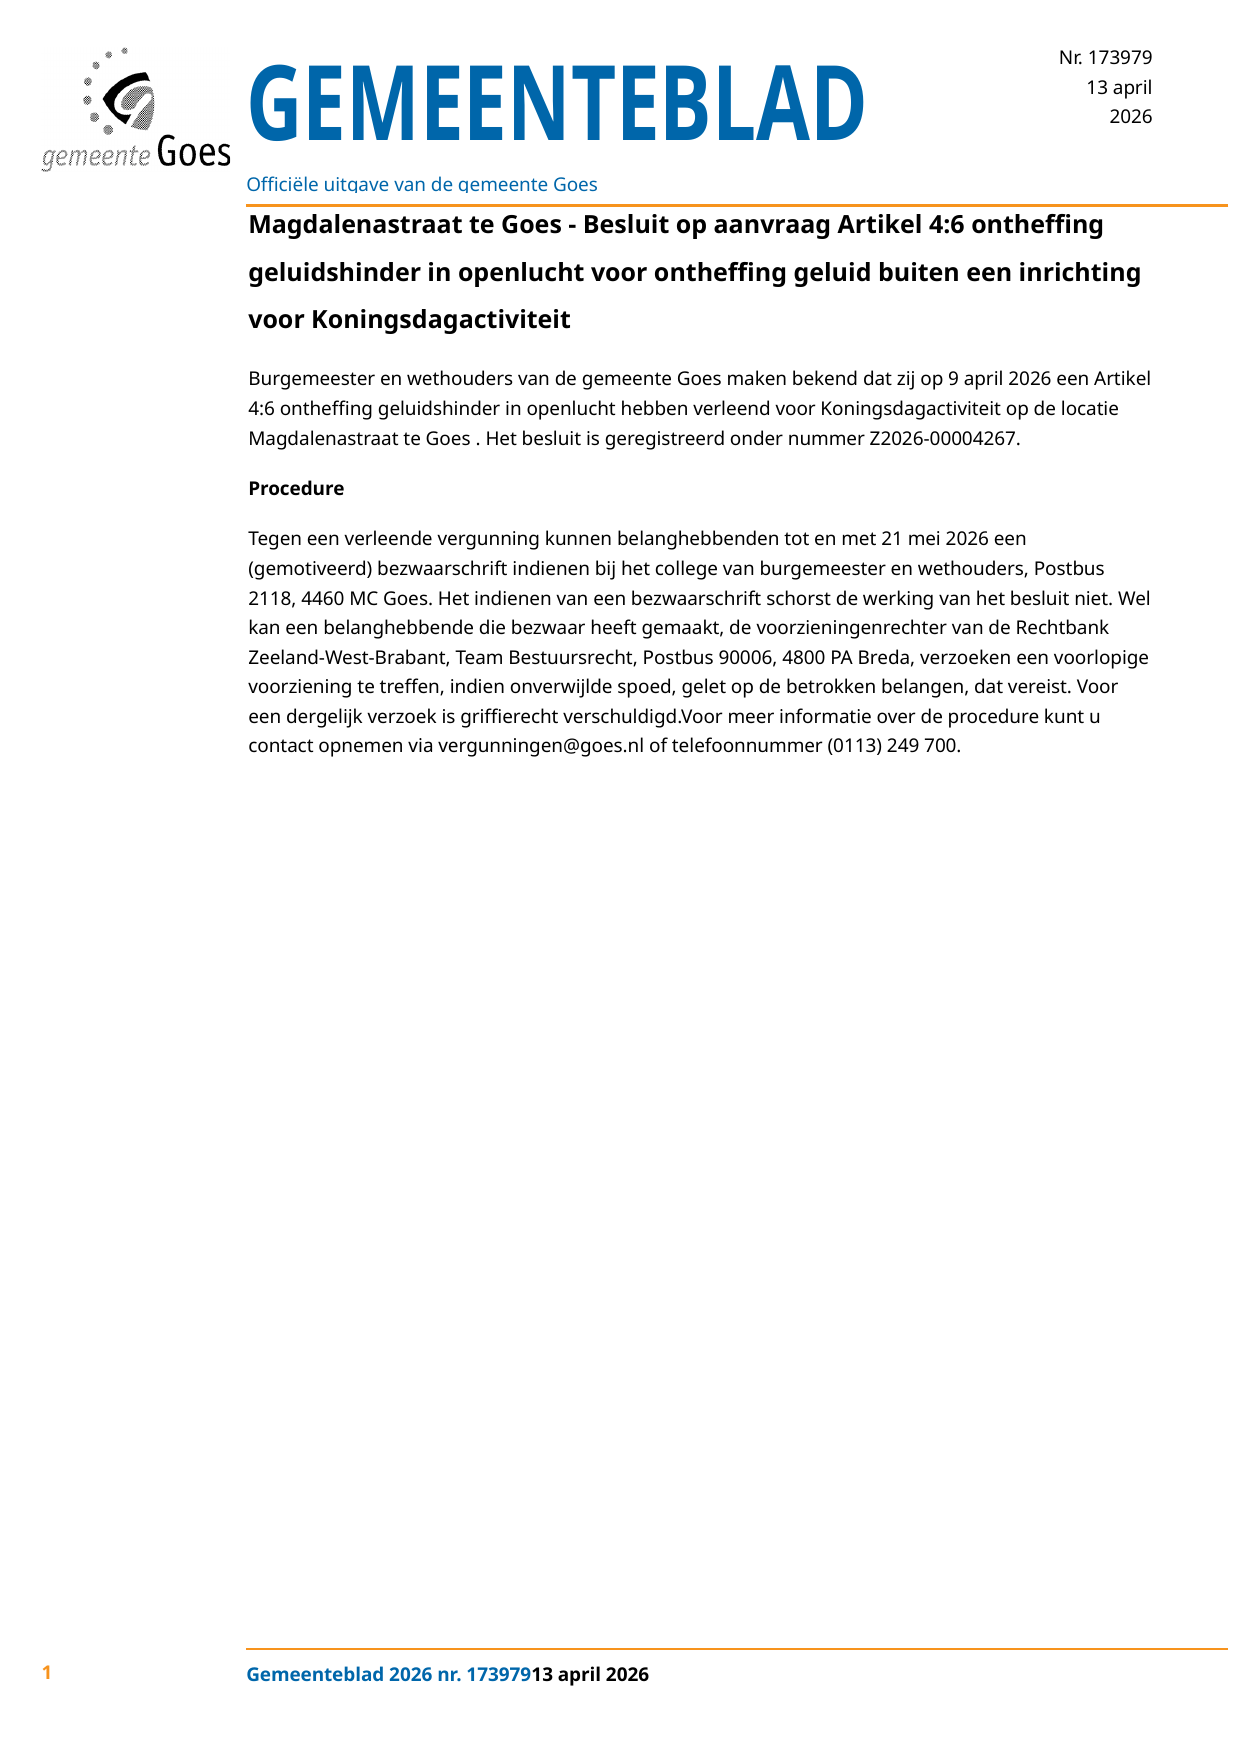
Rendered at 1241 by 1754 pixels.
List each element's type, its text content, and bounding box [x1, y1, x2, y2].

text Procedure [248, 475, 1152, 501]
text Magdalenastraat te Goes - Besluit op aanvraag Artikel 4:6 ontheffing geluidshinder in openlucht voor ontheffing geluid buiten een inrichting voor Koningsdagactiviteit [248, 207, 1152, 336]
text Tegen een verleende vergunning kunnen belanghebbenden tot en met 21 mei 2026 een (gemotiveerd) bezwaarschrift indienen bij het college van burgemeester en wethouders, Postbus 2118, 4460 MC Goes. Het indienen van een bezwaarschrift schorst de werking van het besluit niet. Wel kan een belanghebbende die bezwaar heeft gemaakt, de voorzieningenrechter van de Rechtbank Zeeland-West-Brabant, Team Bestuursrecht, Postbus 90006, 4800 PA Breda, verzoeken een voorlopige voorziening te treffen, indien onverwijlde spoed, gelet op de betrokken belangen, dat vereist. Voor een dergelijk verzoek is griffierecht verschuldigd.Voor meer informatie over de procedure kunt u contact opnemen via vergunningen@goes.nl of telefoonnummer (0113) 249 700. [248, 526, 1152, 758]
picture [41, 47, 231, 172]
text Burgemeester en wethouders van de gemeente Goes maken bekend dat zij op 9 april 2026 een Artikel 4:6 ontheffing geluidshinder in openlucht hebben verleend voor Koningsdagactiviteit op de locatie Magdalenastraat te Goes . Het besluit is geregistreerd onder nummer Z2026-00004267. [248, 366, 1152, 450]
